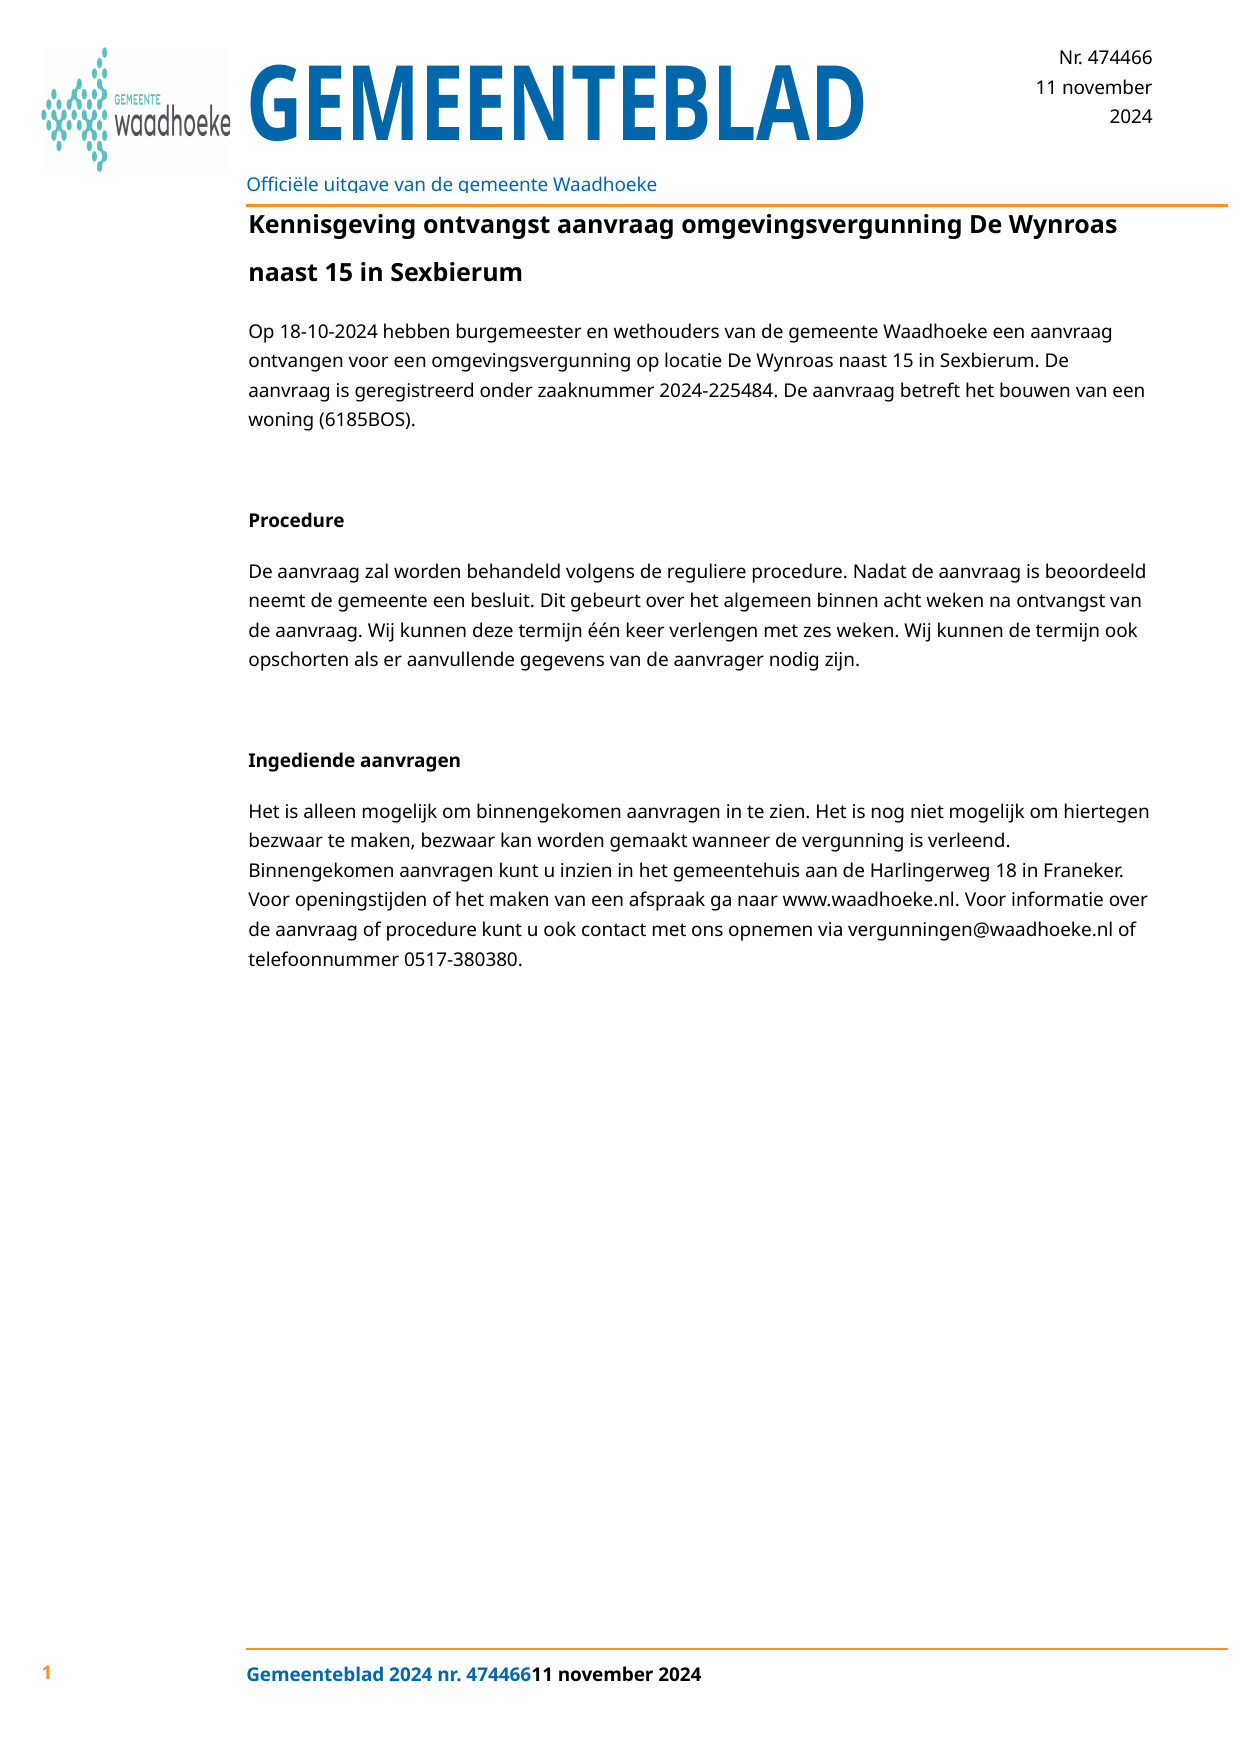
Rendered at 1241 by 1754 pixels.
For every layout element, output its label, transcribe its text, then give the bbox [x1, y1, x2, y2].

text De aanvraag zal worden behandeld volgens de reguliere procedure. Nadat de aanvraag is beoordeeld neemt de gemeente een besluit. Dit gebeurt over het algemeen binnen acht weken na ontvangst van de aanvraag. Wij kunnen deze termijn één keer verlengen met zes weken. Wij kunnen de termijn ook opschorten als er aanvullende gegevens van de aanvrager nodig zijn. [248, 558, 1152, 672]
text Op 18-10-2024 hebben burgemeester en wethouders van de gemeente Waadhoeke een aanvraag ontvangen voor een omgevingsvergunning op locatie De Wynroas naast 15 in Sexbierum. De aanvraag is geregistreerd onder zaaknummer 2024-225484. De aanvraag betreft het bouwen van een woning (6185BOS). [248, 318, 1152, 432]
text Kennisgeving ontvangst aanvraag omgevingsvergunning De Wynroas naast 15 in Sexbierum [248, 207, 1152, 288]
text Procedure [248, 507, 1152, 533]
picture [41, 47, 231, 172]
text Het is alleen mogelijk om binnengekomen aanvragen in te zien. Het is nog niet mogelijk om hiertegen bezwaar te maken, bezwaar kan worden gemaakt wanneer de vergunning is verleend. Binnengekomen aanvragen kunt u inzien in het gemeentehuis aan de Harlingerweg 18 in Franeker. Voor openingstijden of het maken van een afspraak ga naar www.waadhoeke.nl. Voor informatie over de aanvraag of procedure kunt u ook contact met ons opnemen via vergunningen@waadhoeke.nl of telefoonnummer 0517-380380. [248, 798, 1152, 972]
text Ingediende aanvragen [248, 747, 1152, 773]
